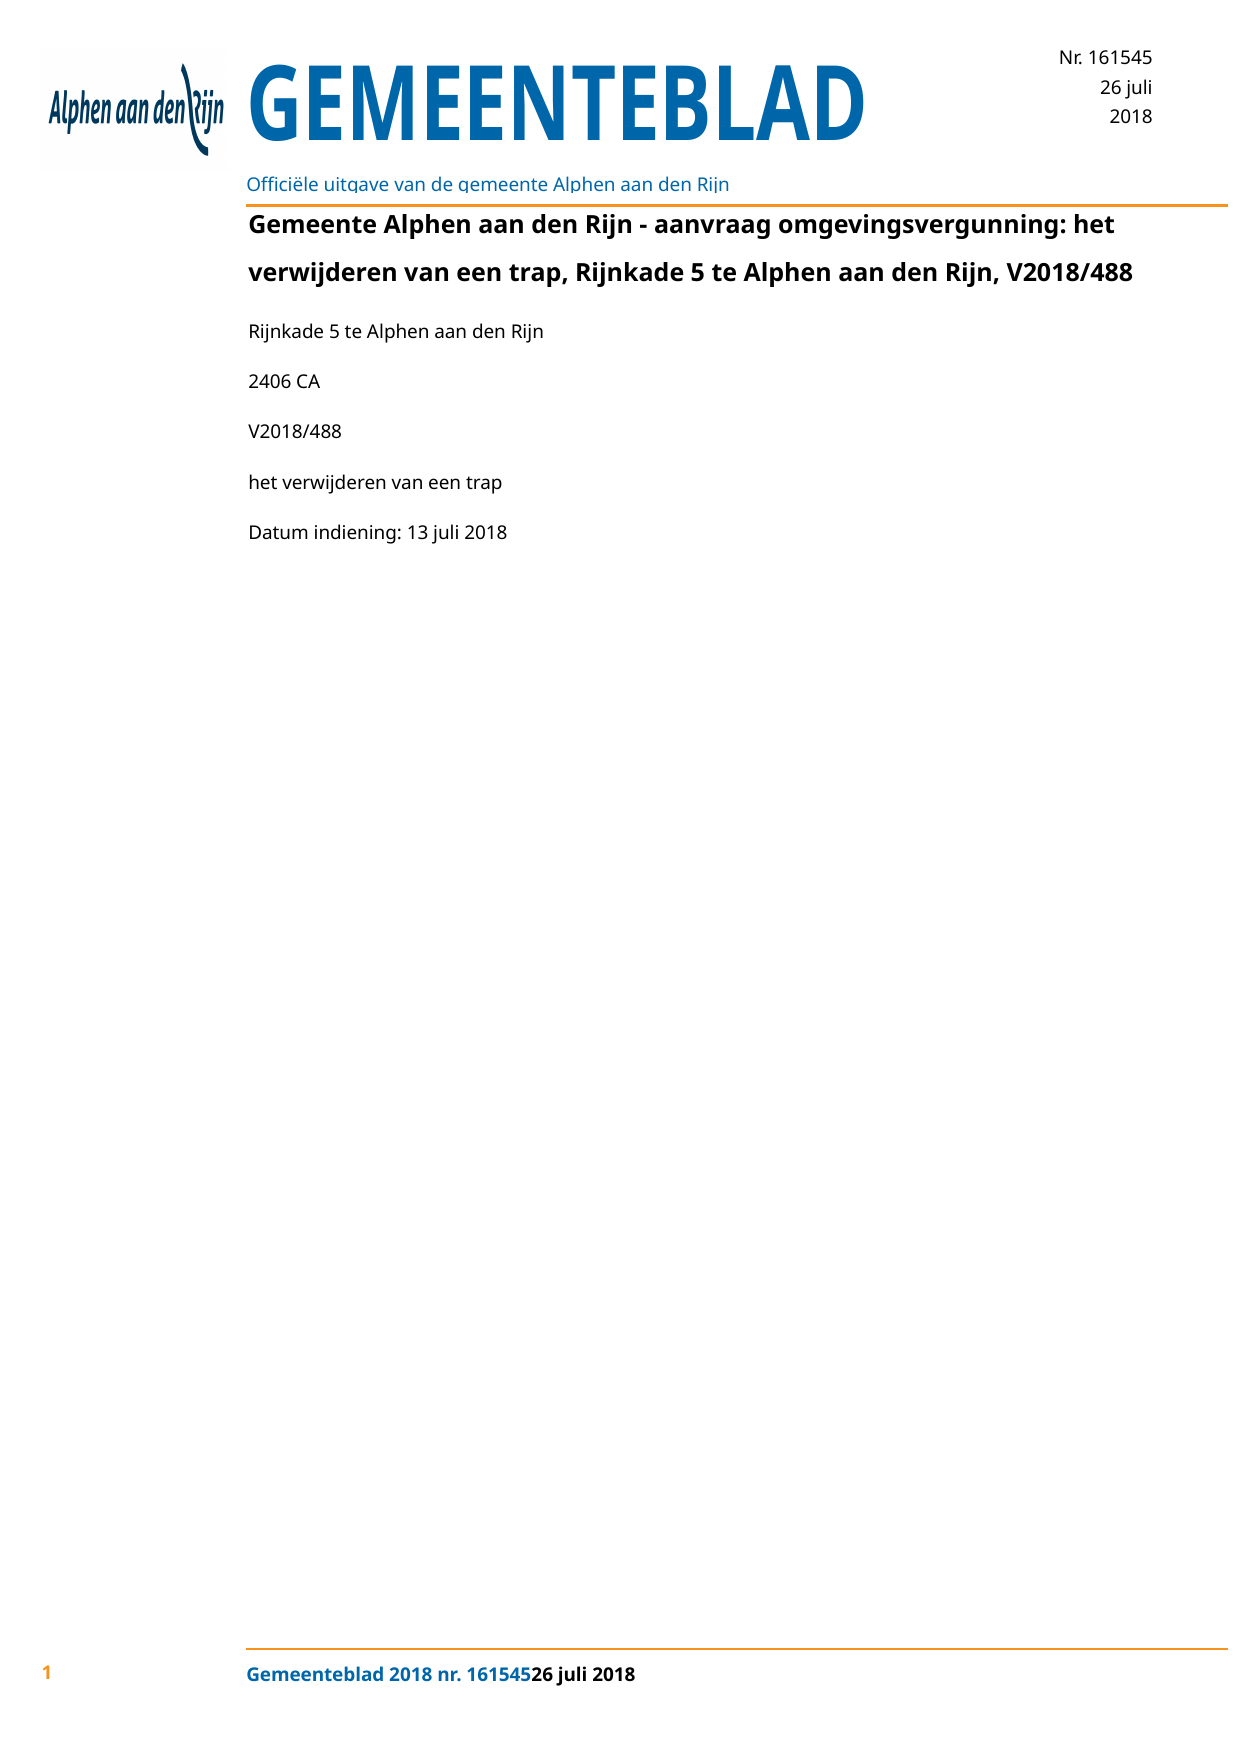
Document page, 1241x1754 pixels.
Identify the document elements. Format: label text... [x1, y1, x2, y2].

text Datum indiening: 13 juli 2018 [248, 519, 1152, 545]
text het verwijderen van een trap [248, 469, 1152, 495]
text V2018/488 [248, 419, 1152, 444]
text Rijnkade 5 te Alphen aan den Rijn [248, 318, 1152, 344]
picture [41, 47, 231, 172]
text Gemeente Alphen aan den Rijn - aanvraag omgevingsvergunning: het verwijderen van een trap, Rijnkade 5 te Alphen aan den Rijn, V2018/488 [248, 207, 1152, 288]
text 2406 CA [248, 368, 1152, 394]
